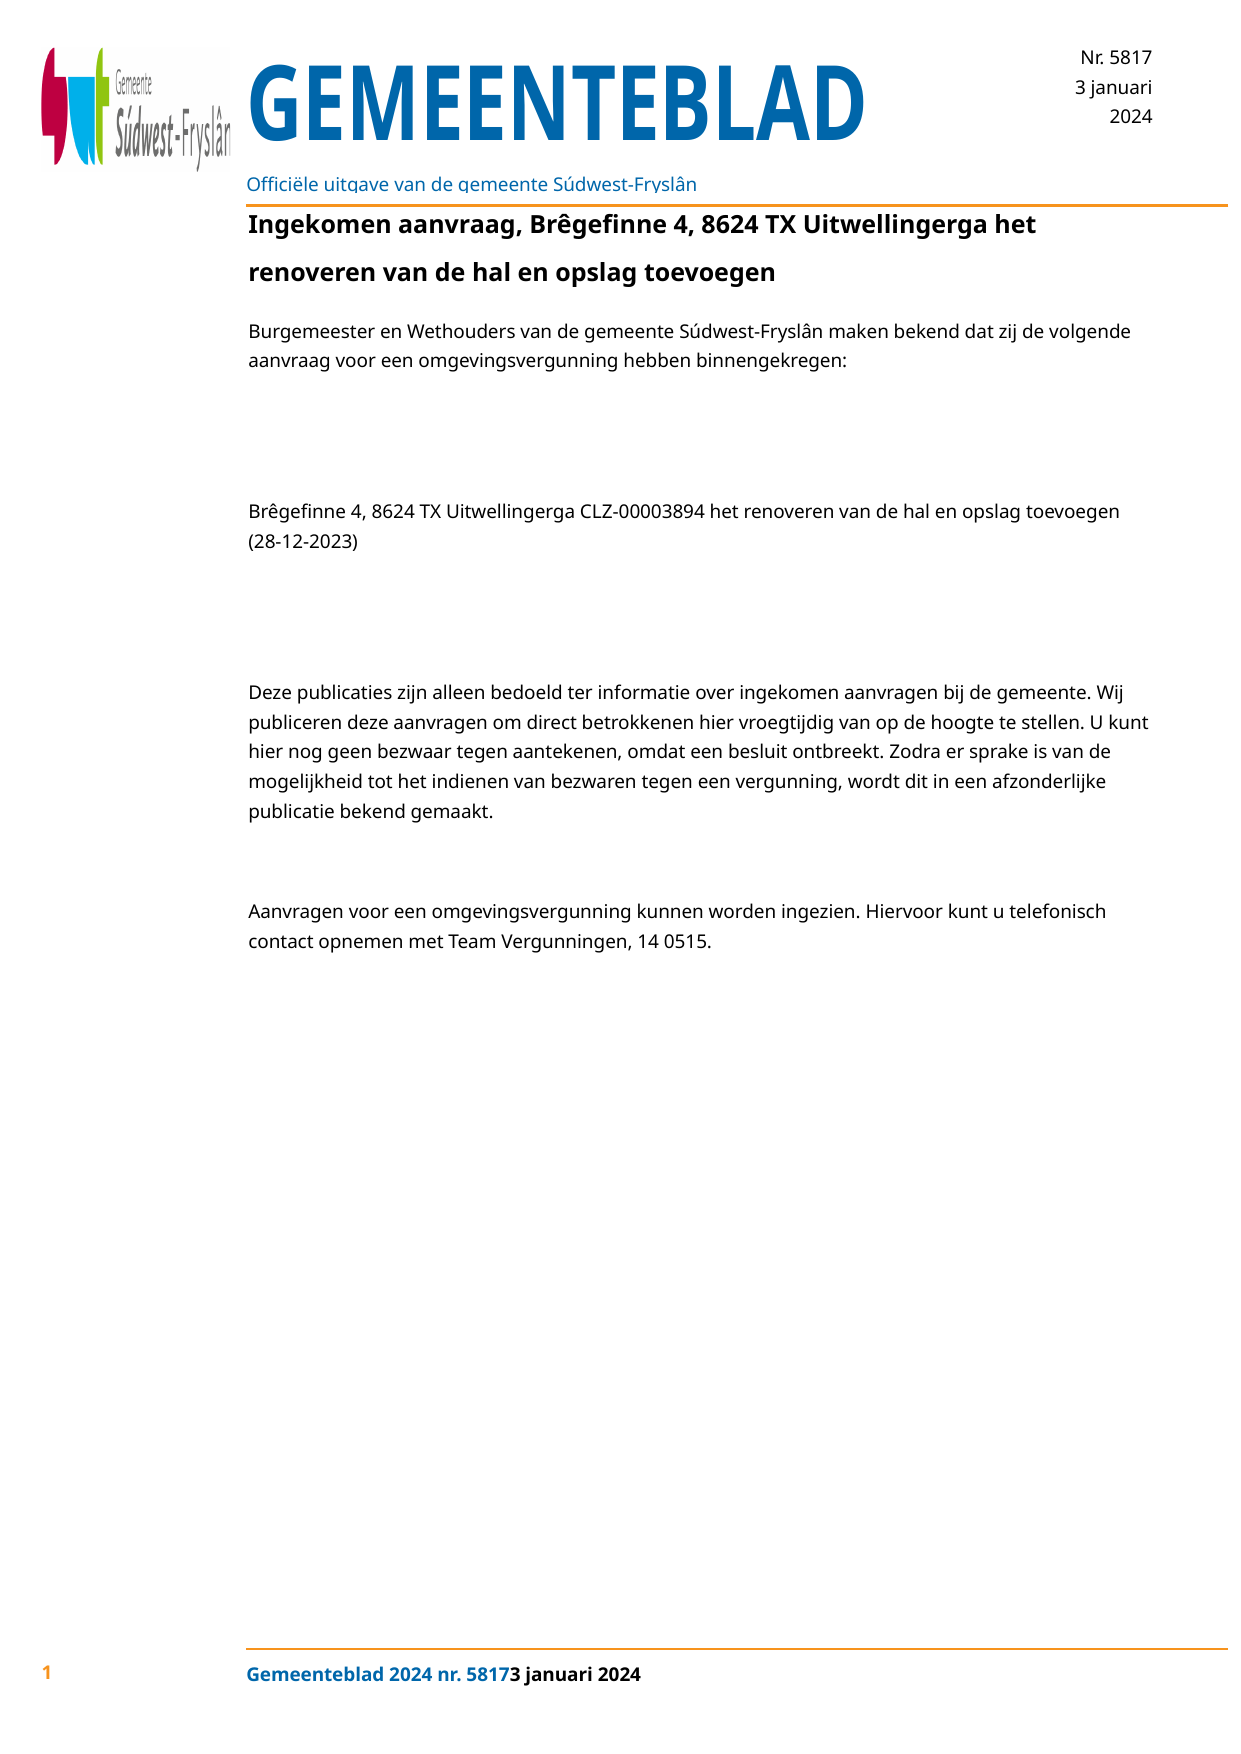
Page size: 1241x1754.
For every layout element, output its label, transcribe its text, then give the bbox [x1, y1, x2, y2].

text Deze publicaties zijn alleen bedoeld ter informatie over ingekomen aanvragen bij de gemeente. Wij publiceren deze aanvragen om direct betrokkenen hier vroegtijdig van op de hoogte te stellen. U kunt hier nog geen bezwaar tegen aantekenen, omdat een besluit ontbreekt. Zodra er sprake is van de mogelijkheid tot het indienen van bezwaren tegen een vergunning, wordt dit in een afzonderlijke publicatie bekend gemaakt. [248, 679, 1152, 824]
text Ingekomen aanvraag, Brêgefinne 4, 8624 TX Uitwellingerga het renoveren van de hal en opslag toevoegen [248, 207, 1152, 288]
text Aanvragen voor een omgevingsvergunning kunnen worden ingezien. Hiervoor kunt u telefonisch contact opnemen met Team Vergunningen, 14 0515. [248, 899, 1152, 954]
picture [41, 47, 231, 172]
text Burgemeester en Wethouders van de gemeente Súdwest-Fryslân maken bekend dat zij de volgende aanvraag voor een omgevingsvergunning hebben binnengekregen: [248, 318, 1152, 373]
text Brêgefinne 4, 8624 TX Uitwellingerga CLZ-00003894 het renoveren van de hal en opslag toevoegen (28-12-2023) [248, 499, 1152, 554]
